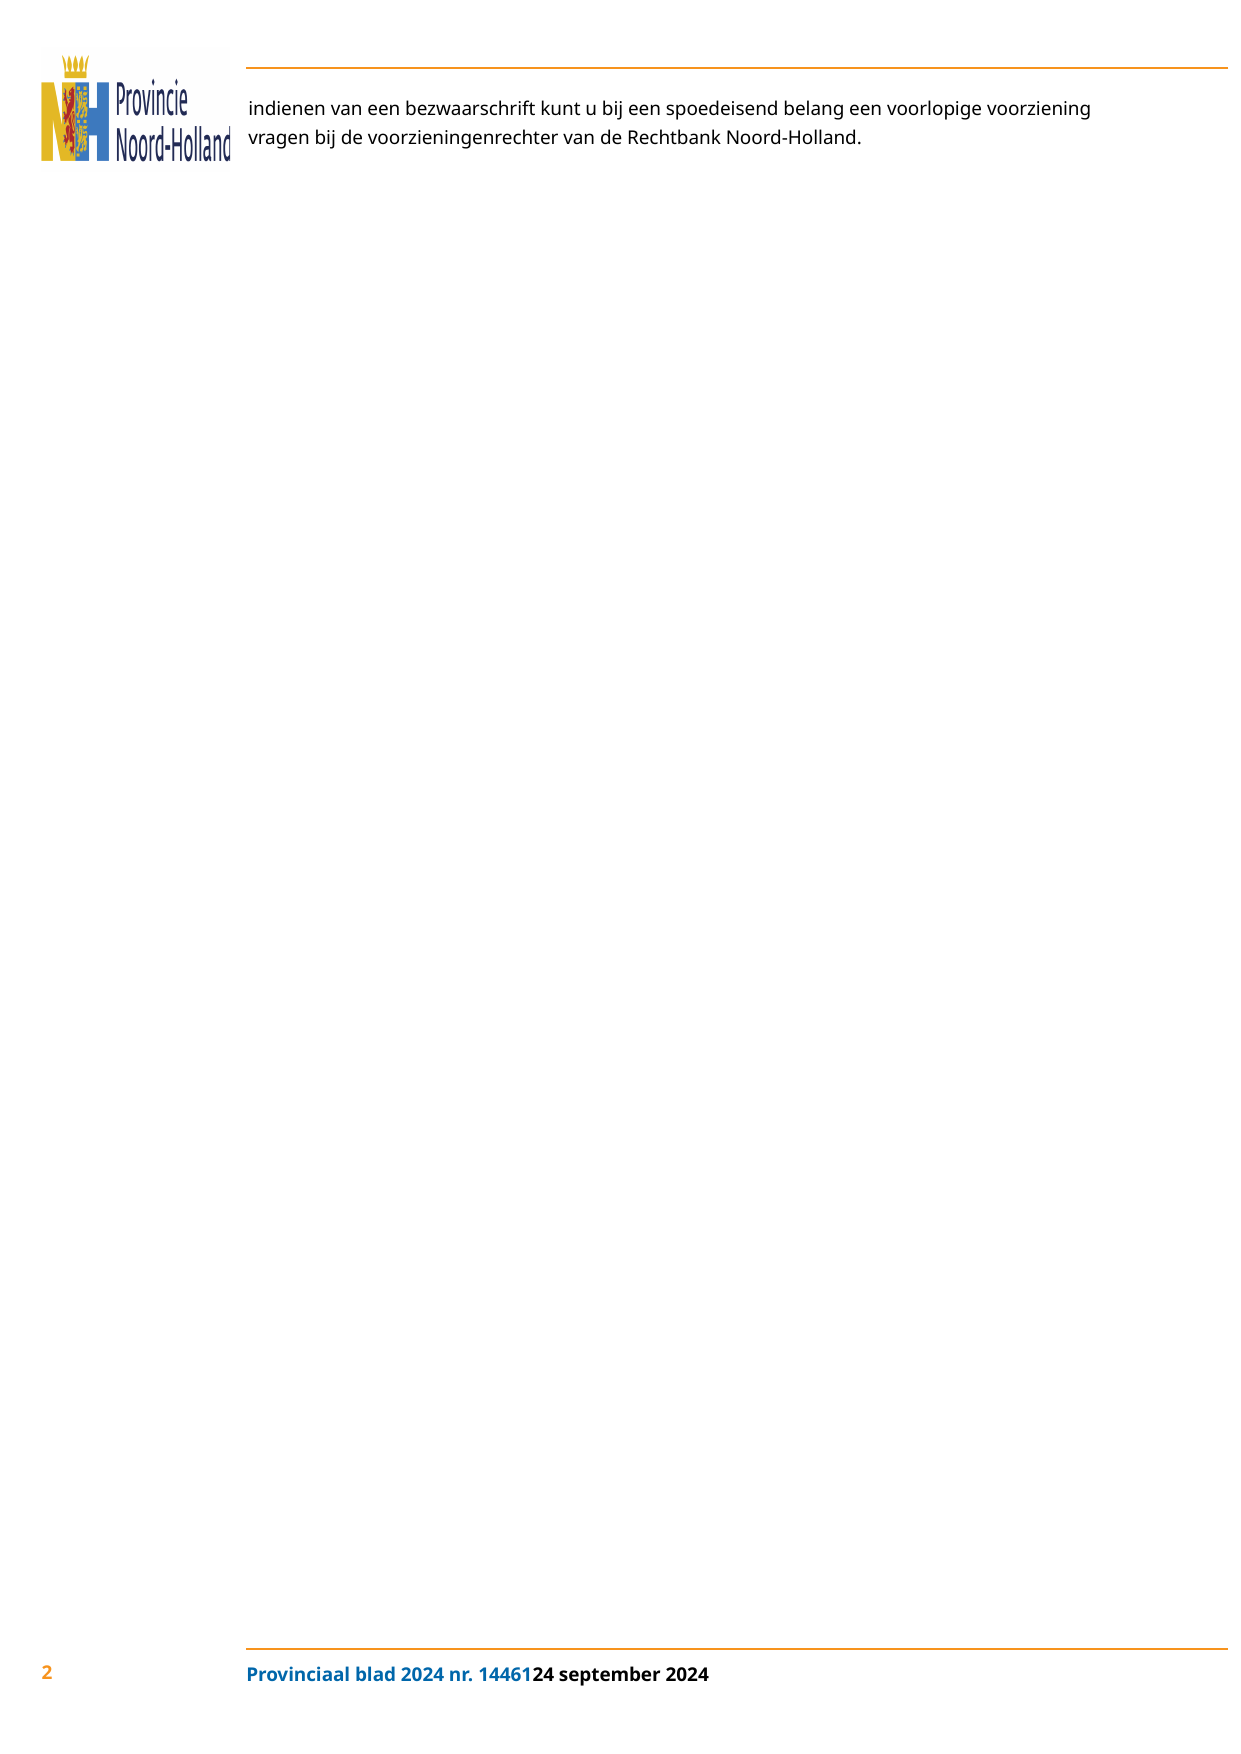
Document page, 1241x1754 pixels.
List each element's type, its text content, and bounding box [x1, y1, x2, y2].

picture [41, 47, 231, 172]
text indienen van een bezwaarschrift kunt u bij een spoedeisend belang een voorlopige voorziening vragen bij de voorzieningenrechter van de Rechtbank Noord-Holland. [248, 95, 1152, 150]
